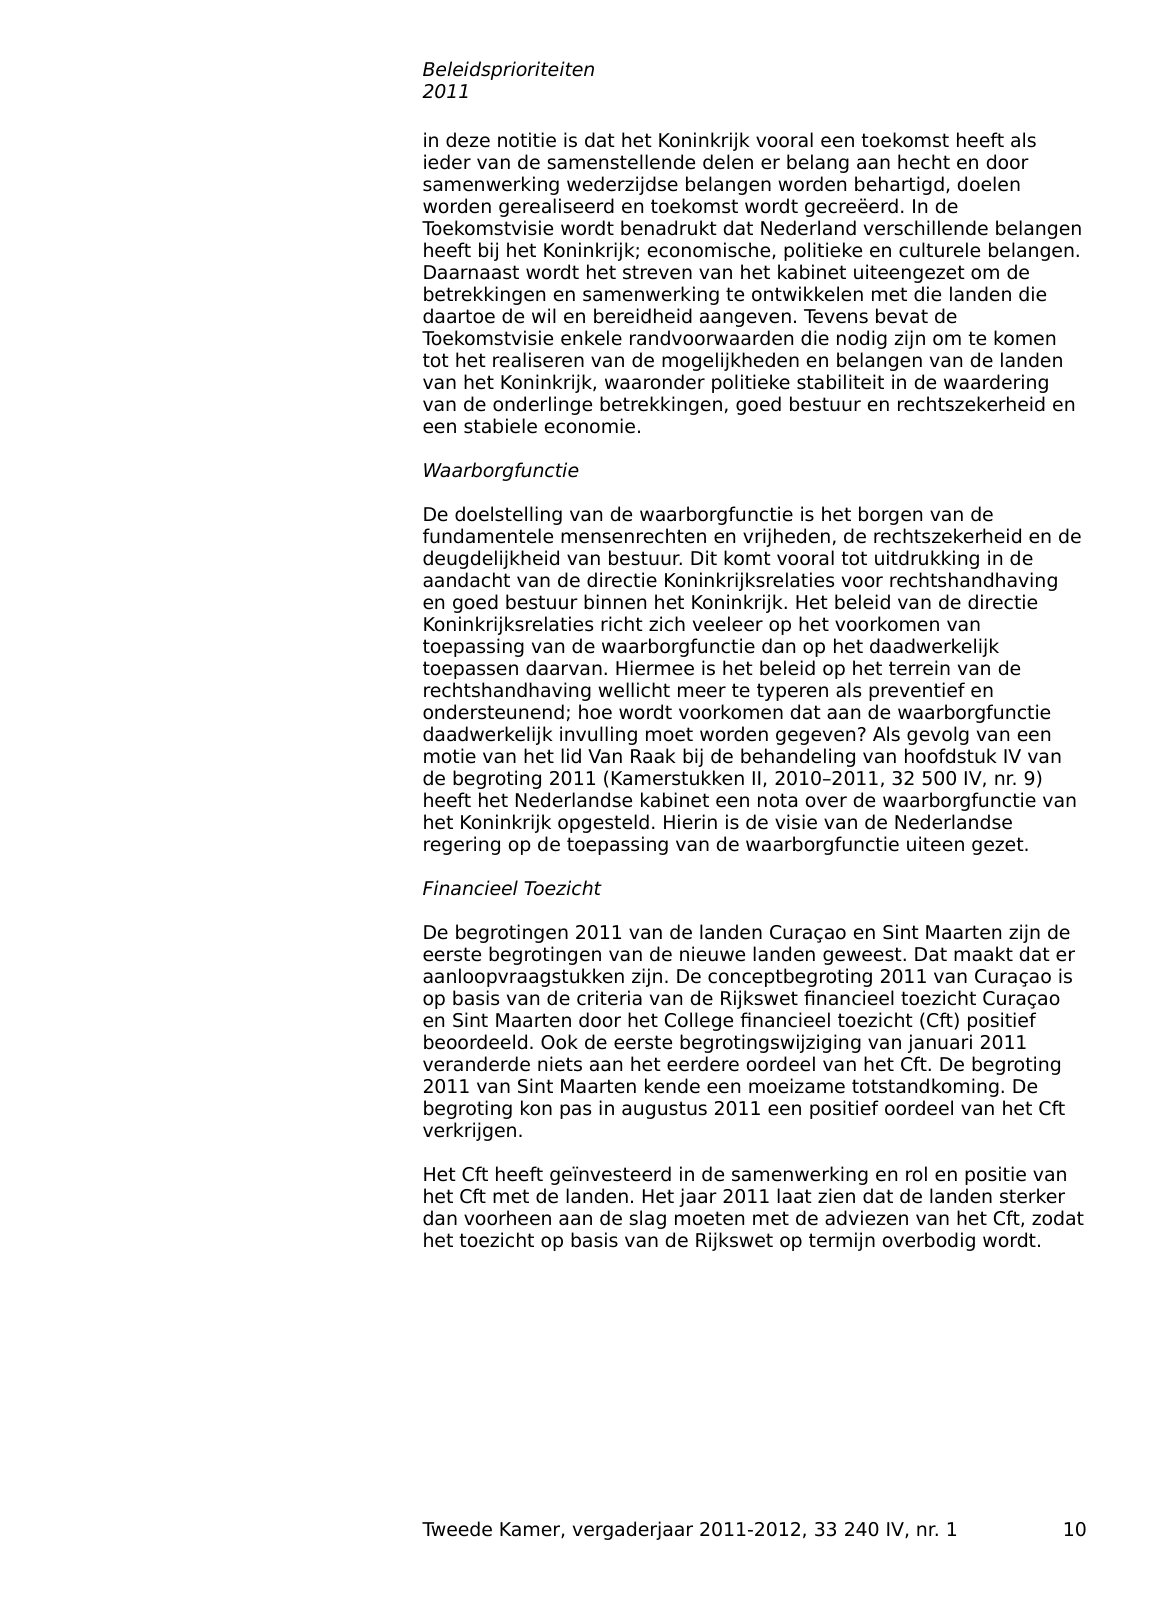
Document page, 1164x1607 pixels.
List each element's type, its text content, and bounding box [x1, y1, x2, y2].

text De begrotingen 2011 van de landen Curaçao en Sint Maarten zijn de eerste begrotingen van de nieuwe landen geweest. Dat maakt dat er aanloopvraagstukken zijn. De conceptbegroting 2011 van Curaçao is op basis van de criteria van de Rijkswet financieel toezicht Curaçao en Sint Maarten door het College financieel toezicht (Cft) positief beoordeeld. Ook de eerste begrotingswijziging van januari 2011 veranderde niets aan het eerdere oordeel van het Cft. De begroting 2011 van Sint Maarten kende een moeizame totstandkoming. De begroting kon pas in augustus 2011 een positief oordeel van het Cft verkrijgen. [422, 922, 1087, 1142]
text De doelstelling van de waarborgfunctie is het borgen van de fundamentele mensenrechten en vrijheden, de rechtszekerheid en de deugdelijkheid van bestuur. Dit komt vooral tot uitdrukking in de aandacht van de directie Koninkrijksrelaties voor rechtshandhaving en goed bestuur binnen het Koninkrijk. Het beleid van de directie Koninkrijksrelaties richt zich veeleer op het voorkomen van toepassing van de waarborgfunctie dan op het daadwerkelijk toepassen daarvan. Hiermee is het beleid op het terrein van de rechtshandhaving wellicht meer te typeren als preventief en ondersteunend; hoe wordt voorkomen dat aan de waarborgfunctie daadwerkelijk invulling moet worden gegeven? Als gevolg van een motie van het lid Van Raak bij de behandeling van hoofdstuk IV van de begroting 2011 (Kamerstukken II, 2010–2011, 32 500 IV, nr. 9) heeft het Nederlandse kabinet een nota over de waarborgfunctie van het Koninkrijk opgesteld. Hierin is de visie van de Nederlandse regering op de toepassing van de waarborgfunctie uiteen gezet. [422, 504, 1087, 856]
subtitle Waarborgfunctie [422, 460, 1087, 482]
text Het Cft heeft geïnvesteerd in de samenwerking en rol en positie van het Cft met de landen. Het jaar 2011 laat zien dat de landen sterker dan voorheen aan de slag moeten met de adviezen van het Cft, zodat het toezicht op basis van de Rijkswet op termijn overbodig wordt. [422, 1164, 1087, 1252]
text in deze notitie is dat het Koninkrijk vooral een toekomst heeft als ieder van de samenstellende delen er belang aan hecht en door samenwerking wederzijdse belangen worden behartigd, doelen worden gerealiseerd en toekomst wordt gecreëerd. In de Toekomstvisie wordt benadrukt dat Nederland verschillende belangen heeft bij het Koninkrijk; economische, politieke en culturele belangen. Daarnaast wordt het streven van het kabinet uiteengezet om de betrekkingen en samenwerking te ontwikkelen met die landen die daartoe de wil en bereidheid aangeven. Tevens bevat de Toekomstvisie enkele randvoorwaarden die nodig zijn om te komen tot het realiseren van de mogelijkheden en belangen van de landen van het Koninkrijk, waaronder politieke stabiliteit in de waardering van de onderlinge betrekkingen, goed bestuur en rechtszekerheid en een stabiele economie. [422, 130, 1087, 438]
subtitle Financieel Toezicht [422, 878, 1087, 900]
